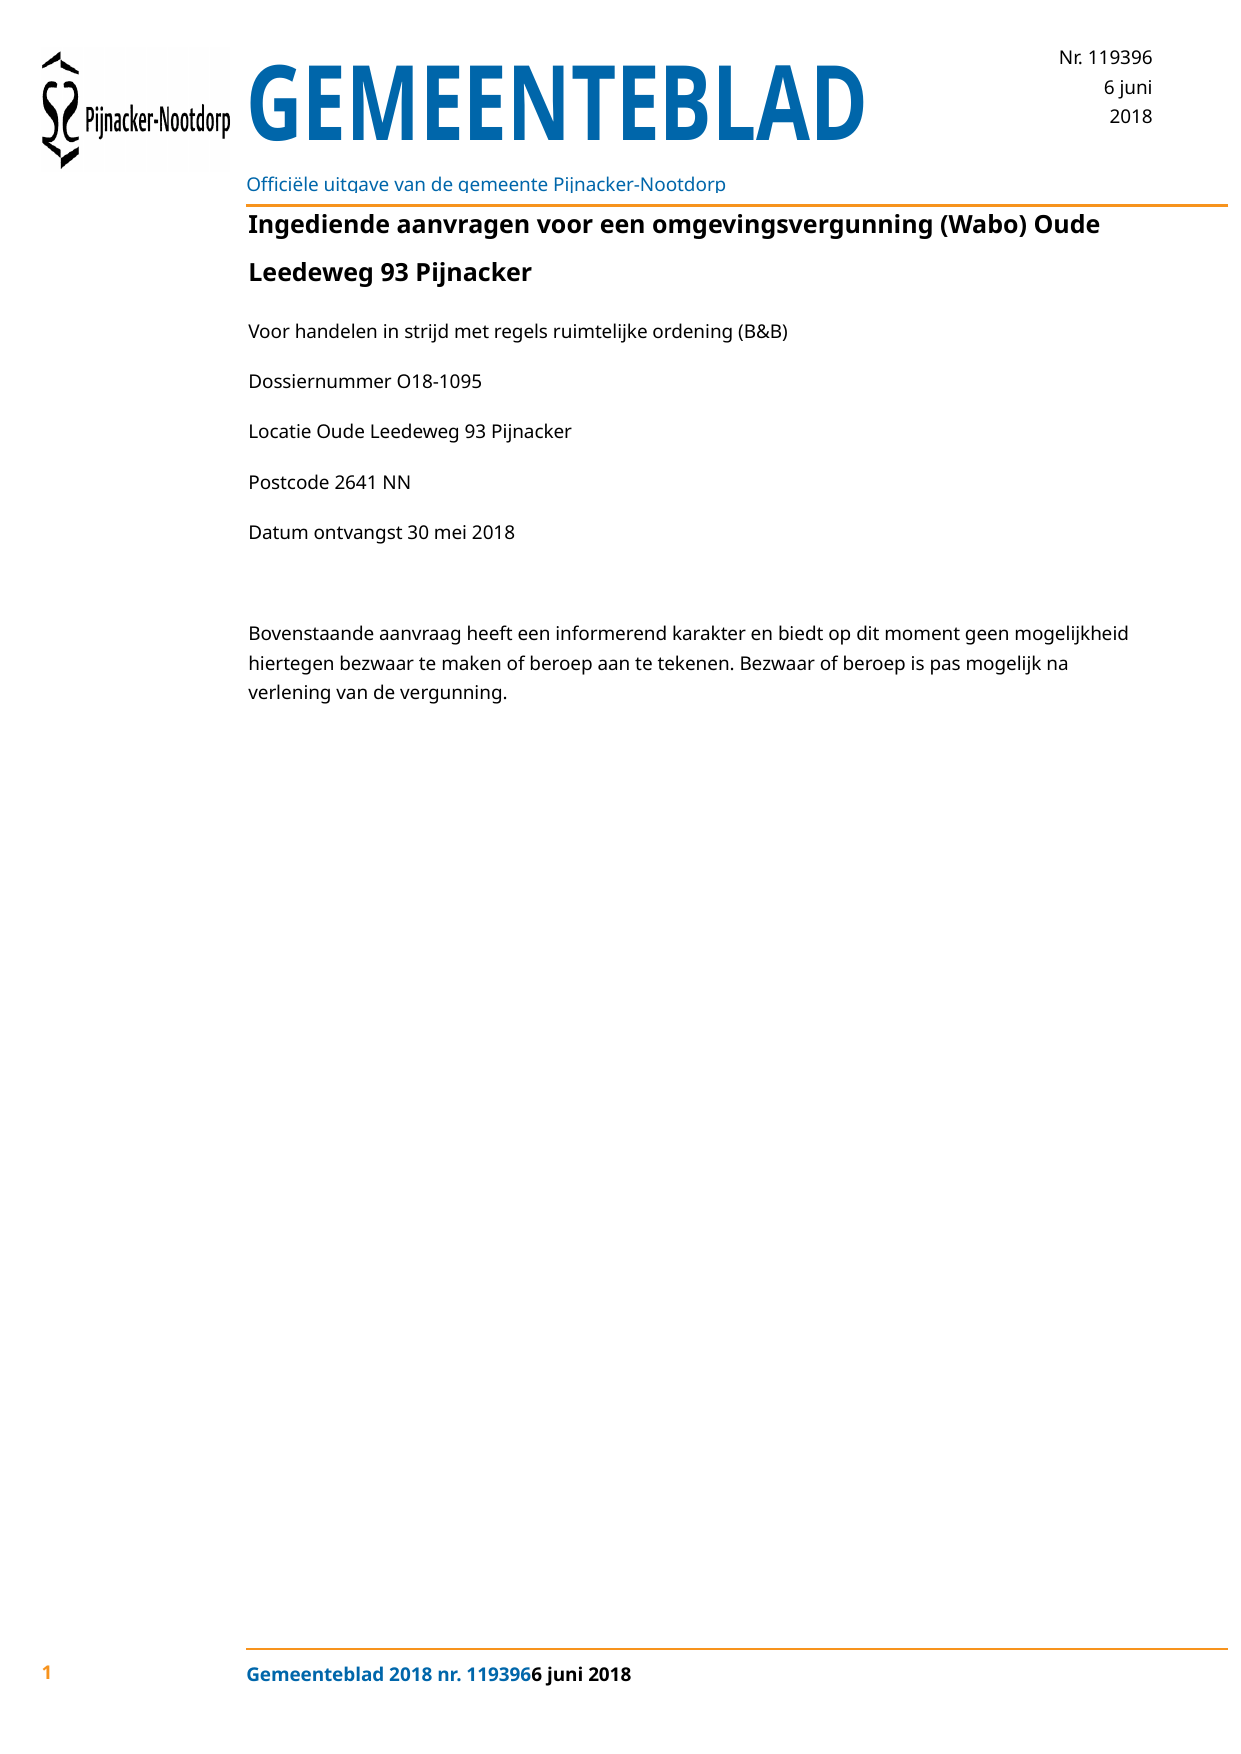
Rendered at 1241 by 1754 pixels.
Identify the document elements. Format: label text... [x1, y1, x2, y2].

text Locatie Oude Leedeweg 93 Pijnacker [248, 419, 1152, 444]
text Voor handelen in strijd met regels ruimtelijke ordening (B&B) [248, 318, 1152, 344]
text Bovenstaande aanvraag heeft een informerend karakter en biedt op dit moment geen mogelijkheid hiertegen bezwaar te maken of beroep aan te tekenen. Bezwaar of beroep is pas mogelijk na verlening van de vergunning. [248, 620, 1152, 705]
text Dossiernummer O18-1095 [248, 368, 1152, 394]
text Datum ontvangst 30 mei 2018 [248, 519, 1152, 545]
text Postcode 2641 NN [248, 469, 1152, 495]
text Ingediende aanvragen voor een omgevingsvergunning (Wabo) Oude Leedeweg 93 Pijnacker [248, 207, 1152, 288]
picture [41, 47, 231, 172]
